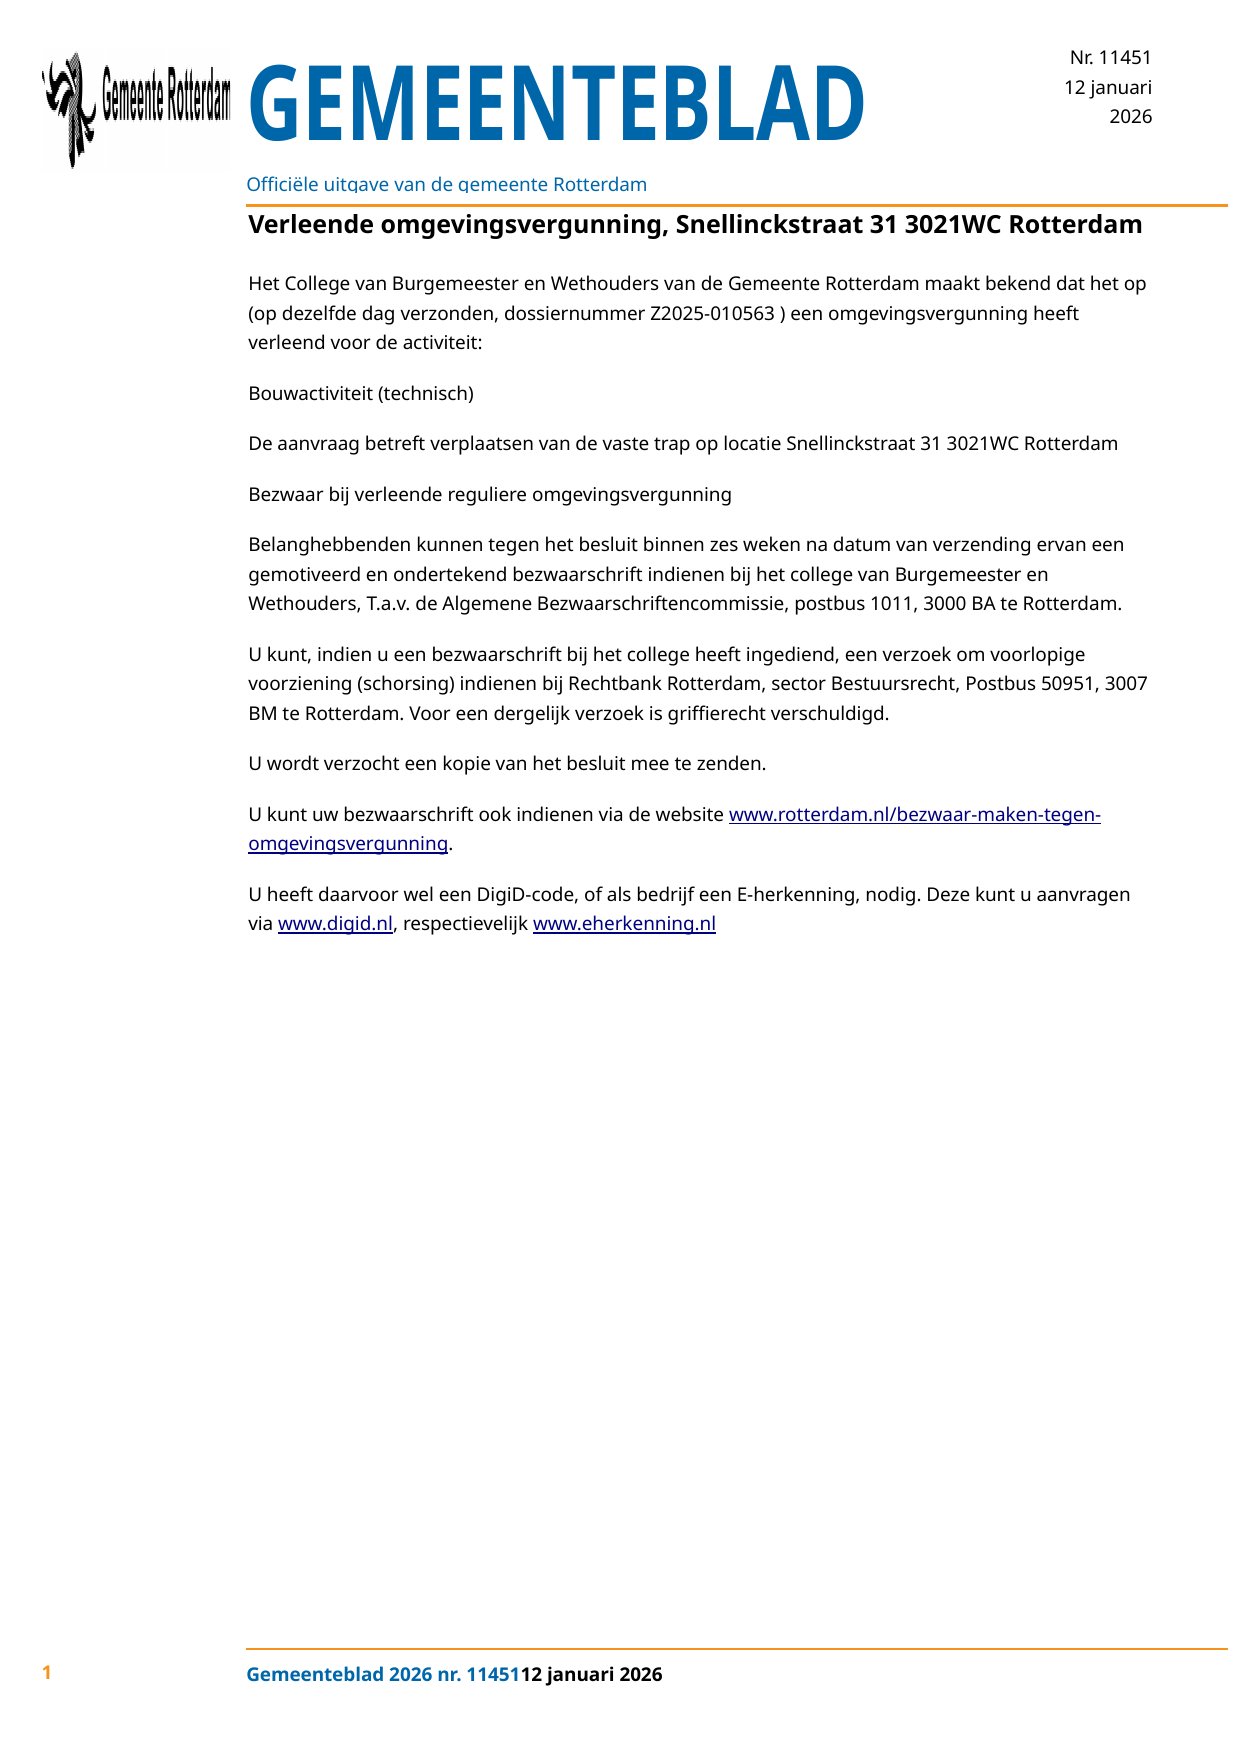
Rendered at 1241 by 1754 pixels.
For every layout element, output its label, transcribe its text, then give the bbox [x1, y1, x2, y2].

text U heeft daarvoor wel een DigiD-code, of als bedrijf een E-herkenning, nodig. Deze kunt u aanvragen via www.digid.nl, respectievelijk www.eherkenning.nl [248, 881, 1152, 936]
text De aanvraag betreft verplaatsen van de vaste trap op locatie Snellinckstraat 31 3021WC Rotterdam [248, 430, 1152, 456]
text Belanghebbenden kunnen tegen het besluit binnen zes weken na datum van verzending ervan een gemotiveerd en ondertekend bezwaarschrift indienen bij het college van Burgemeester en Wethouders, T.a.v. de Algemene Bezwaarschriftencommissie, postbus 1011, 3000 BA te Rotterdam. [248, 531, 1152, 616]
text U wordt verzocht een kopie van het besluit mee te zenden. [248, 750, 1152, 776]
text Bouwactiviteit (technisch) [248, 380, 1152, 406]
text U kunt uw bezwaarschrift ook indienen via de website www.rotterdam.nl/bezwaar-maken-tegen-omgevingsvergunning. [248, 801, 1152, 856]
text U kunt, indien u een bezwaarschrift bij het college heeft ingediend, een verzoek om voorlopige voorziening (schorsing) indienen bij Rechtbank Rotterdam, sector Bestuursrecht, Postbus 50951, 3007 BM te Rotterdam. Voor een dergelijk verzoek is griffierecht verschuldigd. [248, 641, 1152, 726]
picture [41, 47, 231, 172]
text Bezwaar bij verleende reguliere omgevingsvergunning [248, 481, 1152, 506]
text Het College van Burgemeester en Wethouders van de Gemeente Rotterdam maakt bekend dat het op (op dezelfde dag verzonden, dossiernummer Z2025-010563 ) een omgevingsvergunning heeft verleend voor de activiteit: [248, 270, 1152, 355]
text Verleende omgevingsvergunning, Snellinckstraat 31 3021WC Rotterdam [248, 207, 1152, 241]
